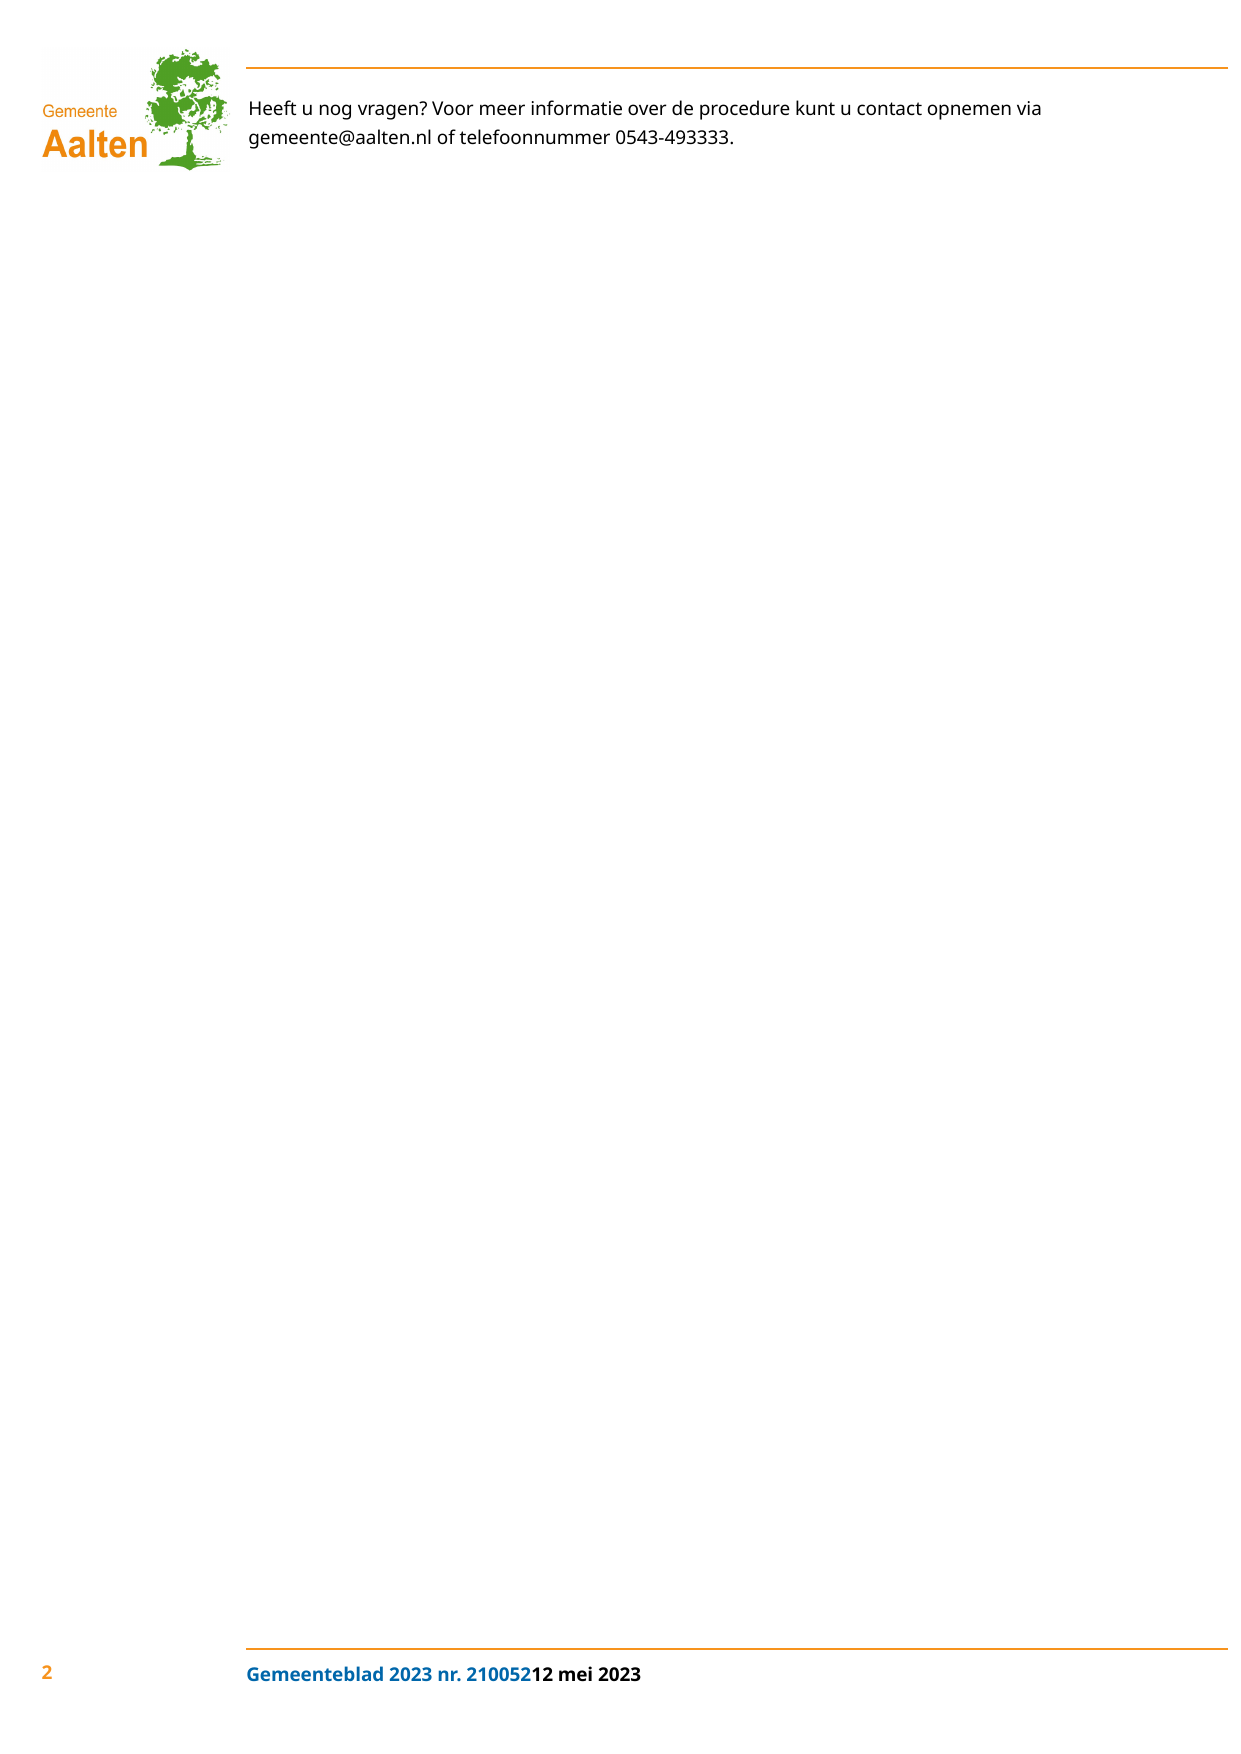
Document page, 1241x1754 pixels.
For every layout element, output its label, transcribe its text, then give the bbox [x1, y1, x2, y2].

picture [41, 47, 231, 172]
text Heeft u nog vragen? Voor meer informatie over de procedure kunt u contact opnemen via gemeente@aalten.nl of telefoonnummer 0543-493333. [248, 95, 1152, 150]
